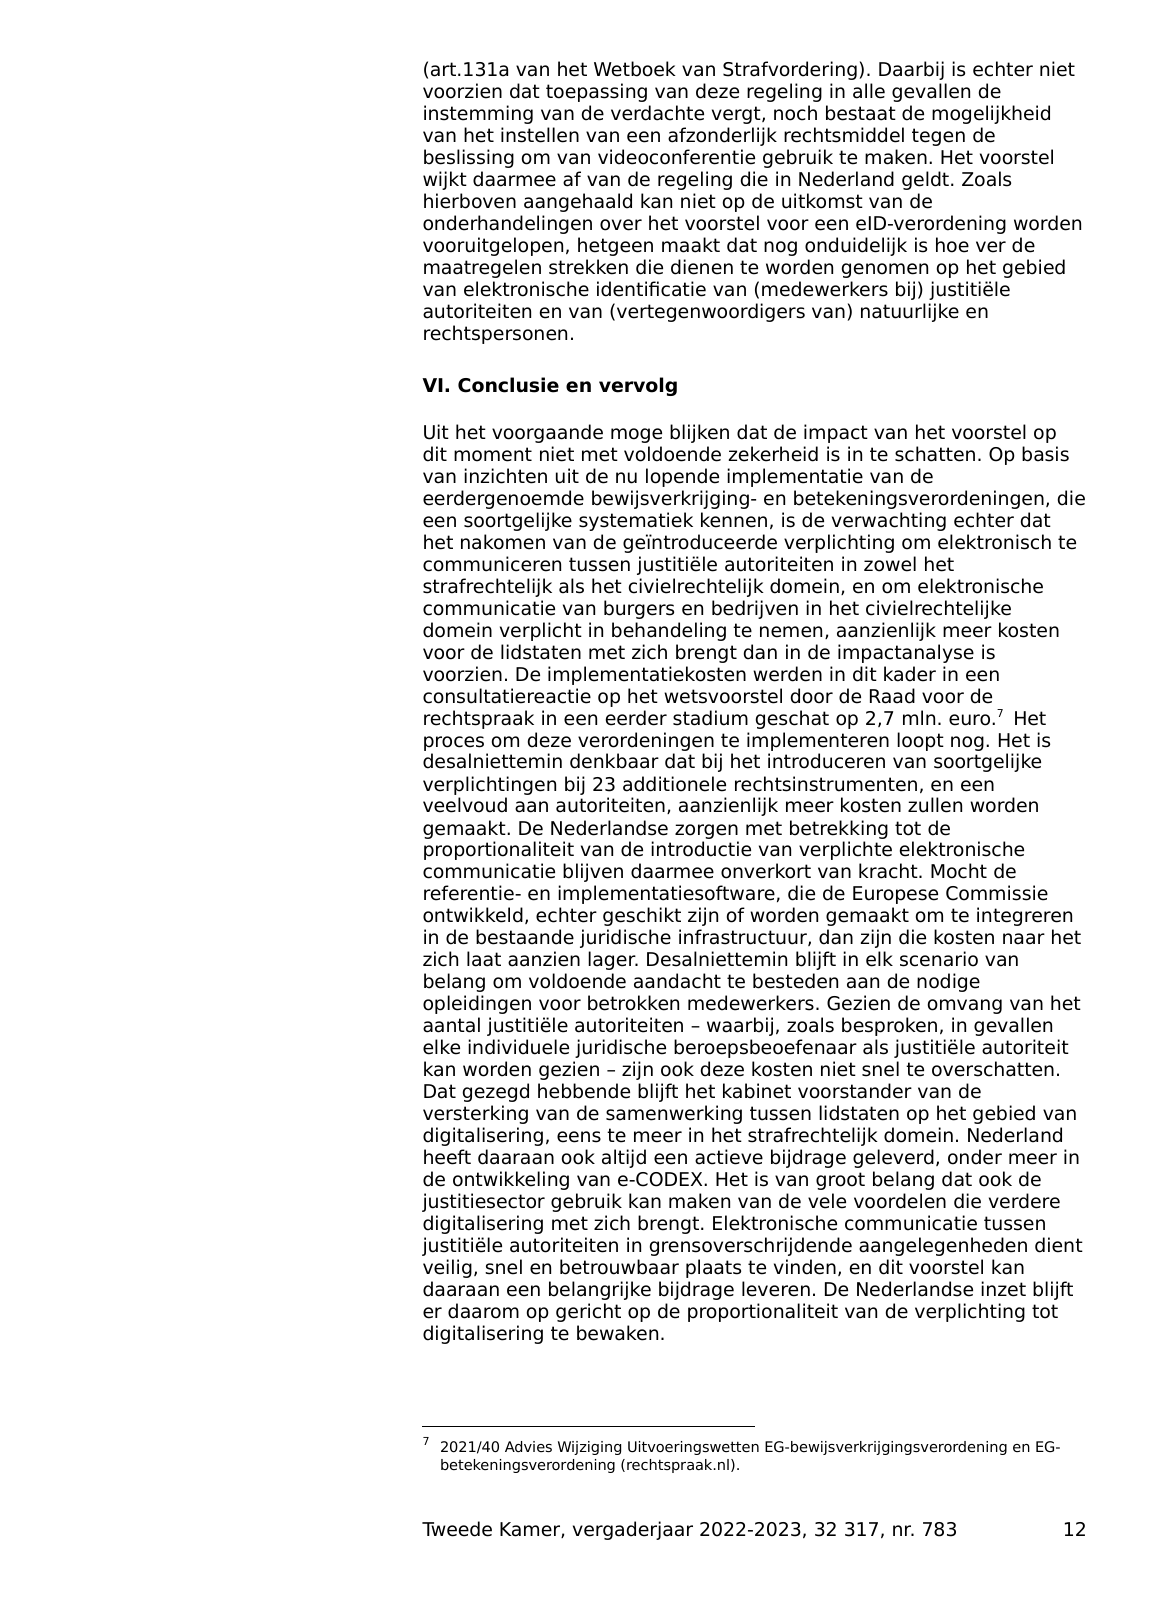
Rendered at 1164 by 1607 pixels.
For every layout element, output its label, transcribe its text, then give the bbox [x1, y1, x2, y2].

text Uit het voorgaande moge blijken dat de impact van het voorstel op dit moment niet met voldoende zekerheid is in te schatten. Op basis van inzichten uit de nu lopende implementatie van de eerdergenoemde bewijsverkrijging- en betekeningsverordeningen, die een soortgelijke systematiek kennen, is de verwachting echter dat het nakomen van de geïntroduceerde verplichting om elektronisch te communiceren tussen justitiële autoriteiten in zowel het strafrechtelijk als het civielrechtelijk domein, en om elektronische communicatie van burgers en bedrijven in het civielrechtelijke domein verplicht in behandeling te nemen, aanzienlijk meer kosten voor de lidstaten met zich brengt dan in de impactanalyse is voorzien. De implementatiekosten werden in dit kader in een consultatiereactie op het wetsvoorstel door de Raad voor de rechtspraak in een eerder stadium geschat op 2,7 mln. euro. Het proces om deze verordeningen te implementeren loopt nog. Het is desalniettemin denkbaar dat bij het introduceren van soortgelijke verplichtingen bij 23 additionele rechtsinstrumenten, en een veelvoud aan autoriteiten, aanzienlijk meer kosten zullen worden gemaakt. De Nederlandse zorgen met betrekking tot de proportionaliteit van de introductie van verplichte elektronische communicatie blijven daarmee onverkort van kracht. Mocht de referentie- en implementatiesoftware, die de Europese Commissie ontwikkeld, echter geschikt zijn of worden gemaakt om te integreren in de bestaande juridische infrastructuur, dan zijn die kosten naar het zich laat aanzien lager. Desalniettemin blijft in elk scenario van belang om voldoende aandacht te besteden aan de nodige opleidingen voor betrokken medewerkers. Gezien de omvang van het aantal justitiële autoriteiten – waarbij, zoals besproken, in gevallen elke individuele juridische beroepsbeoefenaar als justitiële autoriteit kan worden gezien – zijn ook deze kosten niet snel te overschatten. Dat gezegd hebbende blijft het kabinet voorstander van de versterking van de samenwerking tussen lidstaten op het gebied van digitalisering, eens te meer in het strafrechtelijk domein. Nederland heeft daaraan ook altijd een actieve bijdrage geleverd, onder meer in de ontwikkeling van e-CODEX. Het is van groot belang dat ook de justitiesector gebruik kan maken van de vele voordelen die verdere digitalisering met zich brengt. Elektronische communicatie tussen justitiële autoriteiten in grensoverschrijdende aangelegenheden dient veilig, snel en betrouwbaar plaats te vinden, en dit voorstel kan daaraan een belangrijke bijdrage leveren. De Nederlandse inzet blijft er daarom op gericht op de proportionaliteit van de verplichting tot digitalisering te bewaken. [422, 422, 1087, 1345]
text (art.131a van het Wetboek van Strafvordering). Daarbij is echter niet voorzien dat toepassing van deze regeling in alle gevallen de instemming van de verdachte vergt, noch bestaat de mogelijkheid van het instellen van een afzonderlijk rechtsmiddel tegen de beslissing om van videoconferentie gebruik te maken. Het voorstel wijkt daarmee af van de regeling die in Nederland geldt. Zoals hierboven aangehaald kan niet op de uitkomst van de onderhandelingen over het voorstel voor een eID-verordening worden vooruitgelopen, hetgeen maakt dat nog onduidelijk is hoe ver de maatregelen strekken die dienen te worden genomen op het gebied van elektronische identificatie van (medewerkers bij) justitiële autoriteiten en van (vertegenwoordigers van) natuurlijke en rechtspersonen. [422, 59, 1087, 345]
text 2021/40 Advies Wijziging Uitvoeringswetten EG-bewijsverkrijgingsverordening en EG-betekeningsverordening (rechtspraak.nl). [422, 1435, 1087, 1474]
subtitle VI. Conclusie en vervolg [422, 375, 1087, 397]
